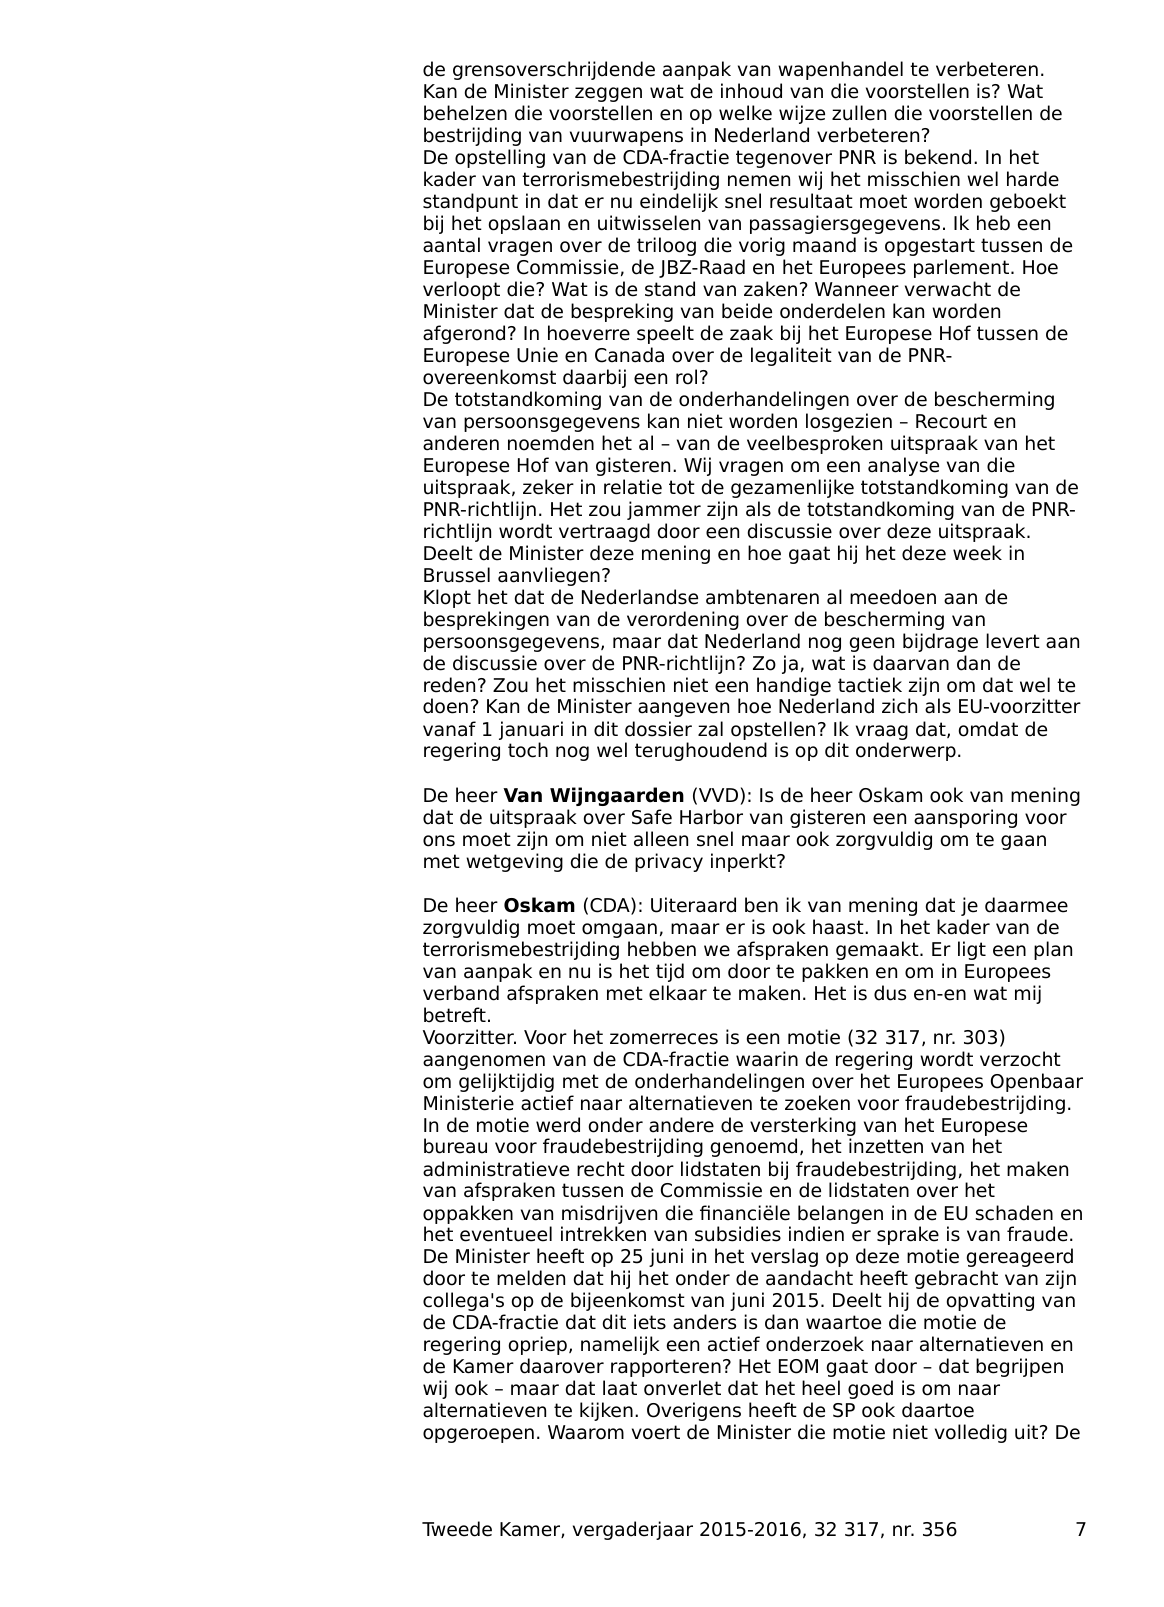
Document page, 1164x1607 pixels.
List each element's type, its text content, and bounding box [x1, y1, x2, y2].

text De opstelling van de CDA-fractie tegenover PNR is bekend. In het kader van terrorismebestrijding nemen wij het misschien wel harde standpunt in dat er nu eindelijk snel resultaat moet worden geboekt bij het opslaan en uitwisselen van passagiersgegevens. Ik heb een aantal vragen over de triloog die vorig maand is opgestart tussen de Europese Commissie, de JBZ-Raad en het Europees parlement. Hoe verloopt die? Wat is de stand van zaken? Wanneer verwacht de Minister dat de bespreking van beide onderdelen kan worden afgerond? In hoeverre speelt de zaak bij het Europese Hof tussen de Europese Unie en Canada over de legaliteit van de PNR-overeenkomst daarbij een rol? [422, 147, 1087, 389]
text De heer Van Wijngaarden (VVD): Is de heer Oskam ook van mening dat de uitspraak over Safe Harbor van gisteren een aansporing voor ons moet zijn om niet alleen snel maar ook zorgvuldig om te gaan met wetgeving die de privacy inperkt? [422, 784, 1087, 872]
text De heer Oskam (CDA): Uiteraard ben ik van mening dat je daarmee zorgvuldig moet omgaan, maar er is ook haast. In het kader van de terrorismebestrijding hebben we afspraken gemaakt. Er ligt een plan van aanpak en nu is het tijd om door te pakken en om in Europees verband afspraken met elkaar te maken. Het is dus en-en wat mij betreft. [422, 895, 1087, 1027]
text De totstandkoming van de onderhandelingen over de bescherming van persoonsgegevens kan niet worden losgezien – Recourt en anderen noemden het al – van de veelbesproken uitspraak van het Europese Hof van gisteren. Wij vragen om een analyse van die uitspraak, zeker in relatie tot de gezamenlijke totstandkoming van de PNR-richtlijn. Het zou jammer zijn als de totstandkoming van de PNR-richtlijn wordt vertraagd door een discussie over deze uitspraak. Deelt de Minister deze mening en hoe gaat hij het deze week in Brussel aanvliegen? [422, 389, 1087, 587]
text Klopt het dat de Nederlandse ambtenaren al meedoen aan de besprekingen van de verordening over de bescherming van persoonsgegevens, maar dat Nederland nog geen bijdrage levert aan de discussie over de PNR-richtlijn? Zo ja, wat is daarvan dan de reden? Zou het misschien niet een handige tactiek zijn om dat wel te doen? Kan de Minister aangeven hoe Nederland zich als EU-voorzitter vanaf 1 januari in dit dossier zal opstellen? Ik vraag dat, omdat de regering toch nog wel terughoudend is op dit onderwerp. [422, 587, 1087, 762]
text de grensoverschrijdende aanpak van wapenhandel te verbeteren. Kan de Minister zeggen wat de inhoud van die voorstellen is? Wat behelzen die voorstellen en op welke wijze zullen die voorstellen de bestrijding van vuurwapens in Nederland verbeteren? [422, 59, 1087, 147]
text Voorzitter. Voor het zomerreces is een motie (32 317, nr. 303) aangenomen van de CDA-fractie waarin de regering wordt verzocht om gelijktijdig met de onderhandelingen over het Europees Openbaar Ministerie actief naar alternatieven te zoeken voor fraudebestrijding. In de motie werd onder andere de versterking van het Europese bureau voor fraudebestrijding genoemd, het inzetten van het administratieve recht door lidstaten bij fraudebestrijding, het maken van afspraken tussen de Commissie en de lidstaten over het oppakken van misdrijven die financiële belangen in de EU schaden en het eventueel intrekken van subsidies indien er sprake is van fraude. De Minister heeft op 25 juni in het verslag op deze motie gereageerd door te melden dat hij het onder de aandacht heeft gebracht van zijn collega's op de bijeenkomst van juni 2015. Deelt hij de opvatting van de CDA-fractie dat dit iets anders is dan waartoe die motie de regering opriep, namelijk een actief onderzoek naar alternatieven en de Kamer daarover rapporteren? Het EOM gaat door – dat begrijpen wij ook – maar dat laat onverlet dat het heel goed is om naar alternatieven te kijken. Overigens heeft de SP ook daartoe opgeroepen. Waarom voert de Minister die motie niet volledig uit? De [422, 1027, 1087, 1444]
